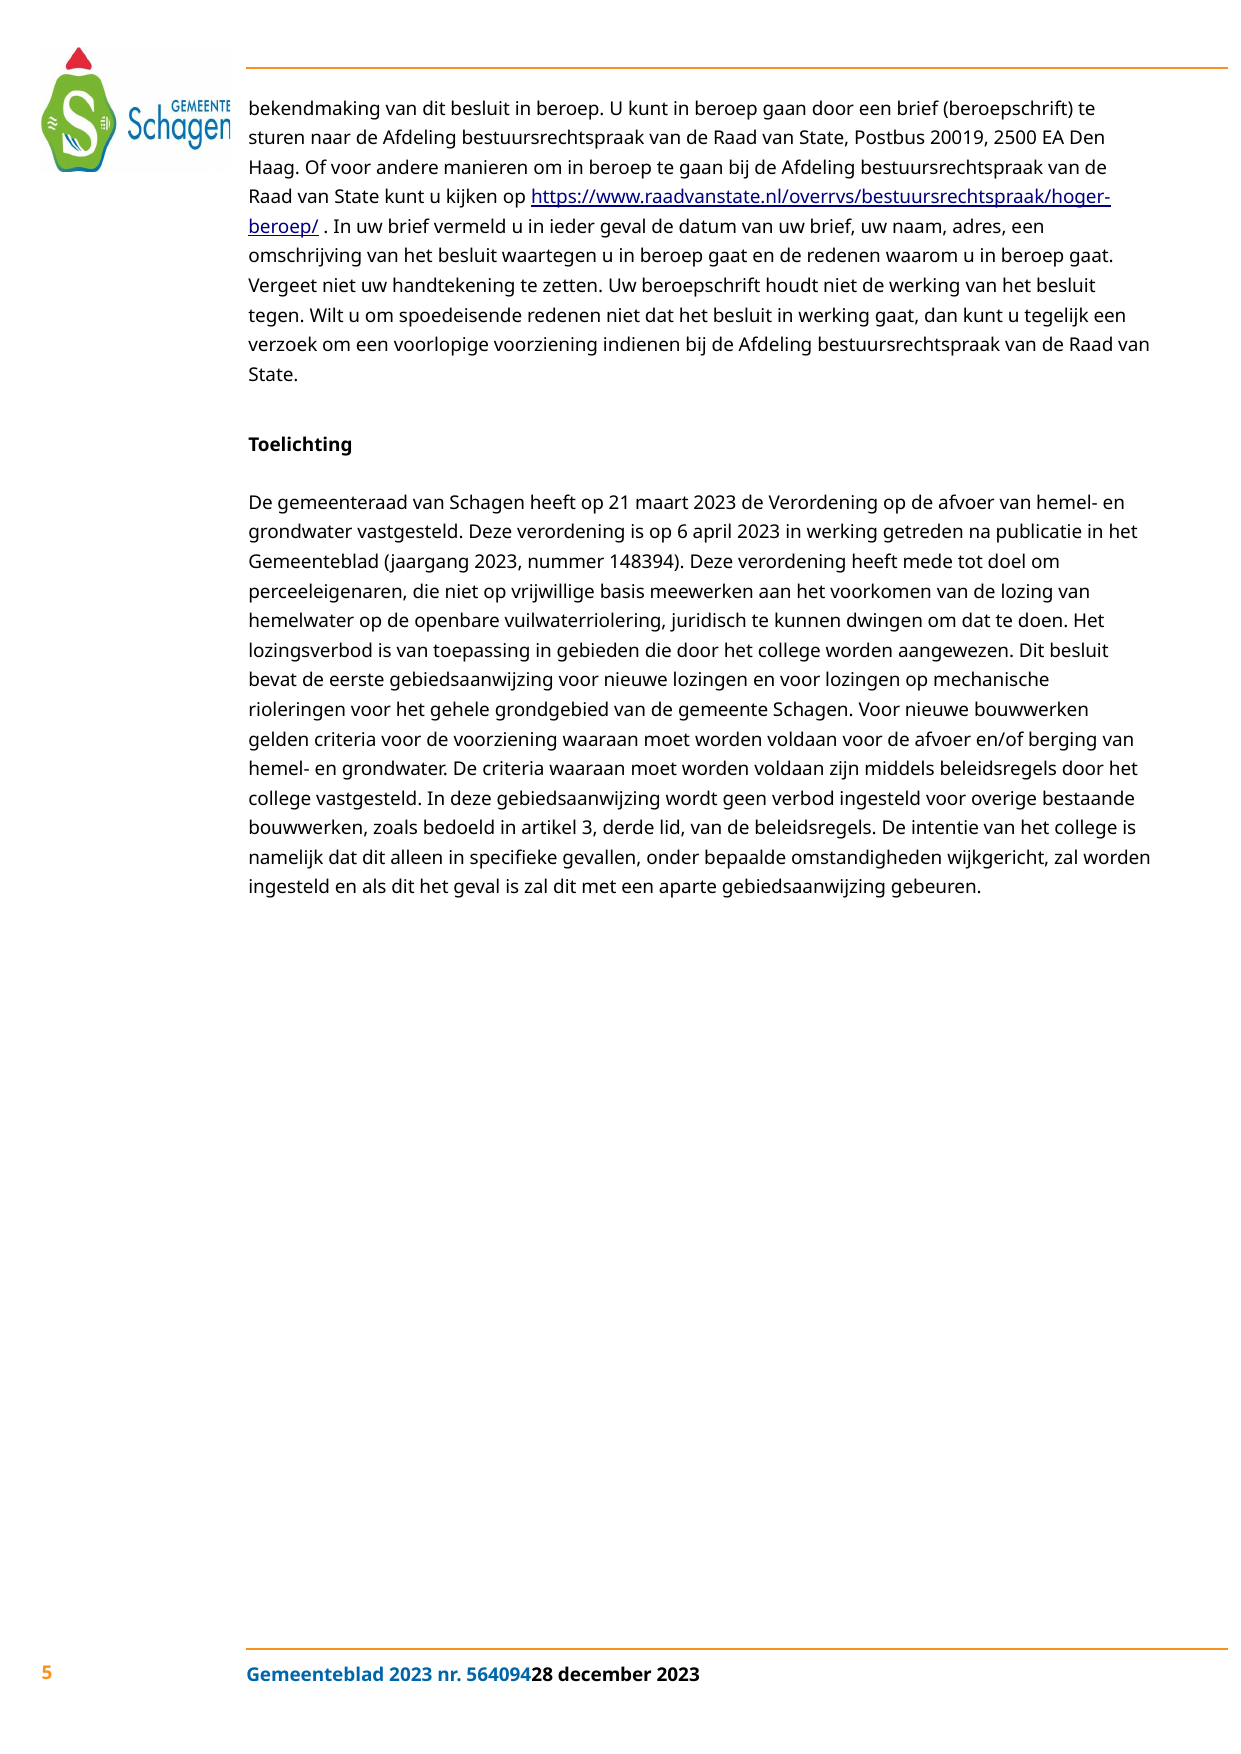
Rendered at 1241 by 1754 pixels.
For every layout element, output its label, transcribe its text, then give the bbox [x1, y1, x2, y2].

text De gemeenteraad van Schagen heeft op 21 maart 2023 de Verordening op de afvoer van hemel- en grondwater vastgesteld. Deze verordening is op 6 april 2023 in werking getreden na publicatie in het Gemeenteblad (jaargang 2023, nummer 148394). Deze verordening heeft mede tot doel om perceeleigenaren, die niet op vrijwillige basis meewerken aan het voorkomen van de lozing van hemelwater op de openbare vuilwaterriolering, juridisch te kunnen dwingen om dat te doen. Het lozingsverbod is van toepassing in gebieden die door het college worden aangewezen. Dit besluit bevat de eerste gebiedsaanwijzing voor nieuwe lozingen en voor lozingen op mechanische rioleringen voor het gehele grondgebied van de gemeente Schagen. Voor nieuwe bouwwerken gelden criteria voor de voorziening waaraan moet worden voldaan voor de afvoer en/of berging van hemel- en grondwater. De criteria waaraan moet worden voldaan zijn middels beleidsregels door het college vastgesteld. In deze gebiedsaanwijzing wordt geen verbod ingesteld voor overige bestaande bouwwerken, zoals bedoeld in artikel 3, derde lid, van de beleidsregels. De intentie van het college is namelijk dat dit alleen in specifieke gevallen, onder bepaalde omstandigheden wijkgericht, zal worden ingesteld en als dit het geval is zal dit met een aparte gebiedsaanwijzing gebeuren. [248, 489, 1152, 899]
picture [41, 47, 231, 172]
text Toelichting [248, 420, 1152, 460]
text bekendmaking van dit besluit in beroep. U kunt in beroep gaan door een brief (beroepschrift) te sturen naar de Afdeling bestuursrechtspraak van de Raad van State, Postbus 20019, 2500 EA Den Haag. Of voor andere manieren om in beroep te gaan bij de Afdeling bestuursrechtspraak van de Raad van State kunt u kijken op https://www.raadvanstate.nl/overrvs/bestuursrechtspraak/hoger-beroep/ . In uw brief vermeld u in ieder geval de datum van uw brief, uw naam, adres, een omschrijving van het besluit waartegen u in beroep gaat en de redenen waarom u in beroep gaat. Vergeet niet uw handtekening te zetten. Uw beroepschrift houdt niet de werking van het besluit tegen. Wilt u om spoedeisende redenen niet dat het besluit in werking gaat, dan kunt u tegelijk een verzoek om een voorlopige voorziening indienen bij de Afdeling bestuursrechtspraak van de Raad van State. [248, 95, 1152, 387]
